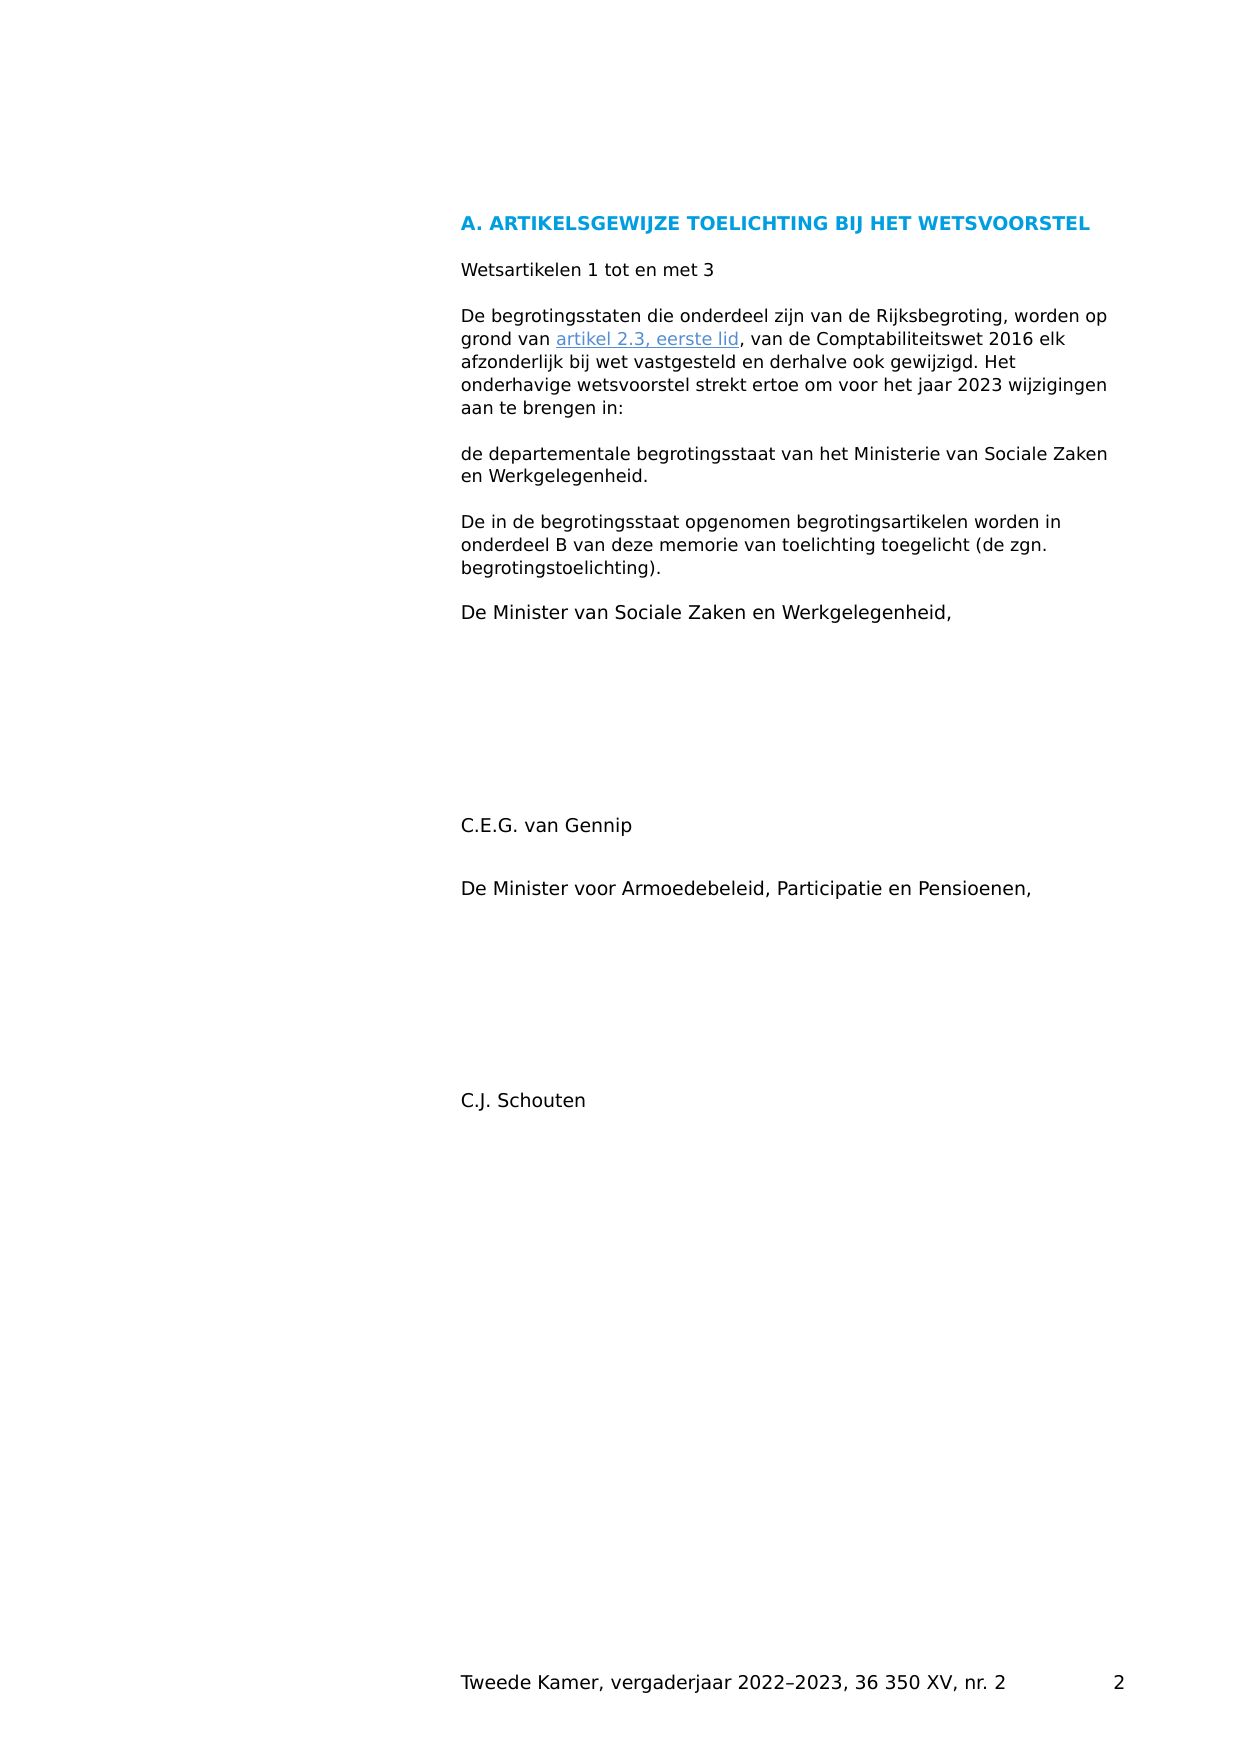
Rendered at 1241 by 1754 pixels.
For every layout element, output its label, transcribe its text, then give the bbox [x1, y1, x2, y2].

text C.J. Schouten [461, 1090, 1125, 1112]
text Wetsartikelen 1 tot en met 3 [461, 258, 1125, 281]
text C.E.G. van Gennip [461, 815, 1125, 837]
text de departementale begrotingsstaat van het Ministerie van Sociale Zaken en Werkgelegenheid. [461, 442, 1125, 487]
text De Minister voor Armoedebeleid, Participatie en Pensioenen, [461, 877, 1125, 899]
text De in de begrotingsstaat opgenomen begrotingsartikelen worden in onderdeel B van deze memorie van toelichting toegelicht (de zgn. begrotingstoelichting). [461, 510, 1125, 579]
text De Minister van Sociale Zaken en Werkgelegenheid, [461, 602, 1125, 624]
text De begrotingsstaten die onderdeel zijn van de Rijksbegroting, worden op grond van artikel 2.3, eerste lid, van de Comptabiliteitswet 2016 elk afzonderlijk bij wet vastgesteld en derhalve ook gewijzigd. Het onderhavige wetsvoorstel strekt ertoe om voor het jaar 2023 wijzigingen aan te brengen in: [461, 304, 1125, 419]
title A. ARTIKELSGEWIJZE TOELICHTING BIJ HET WETSVOORSTEL [461, 213, 1125, 235]
